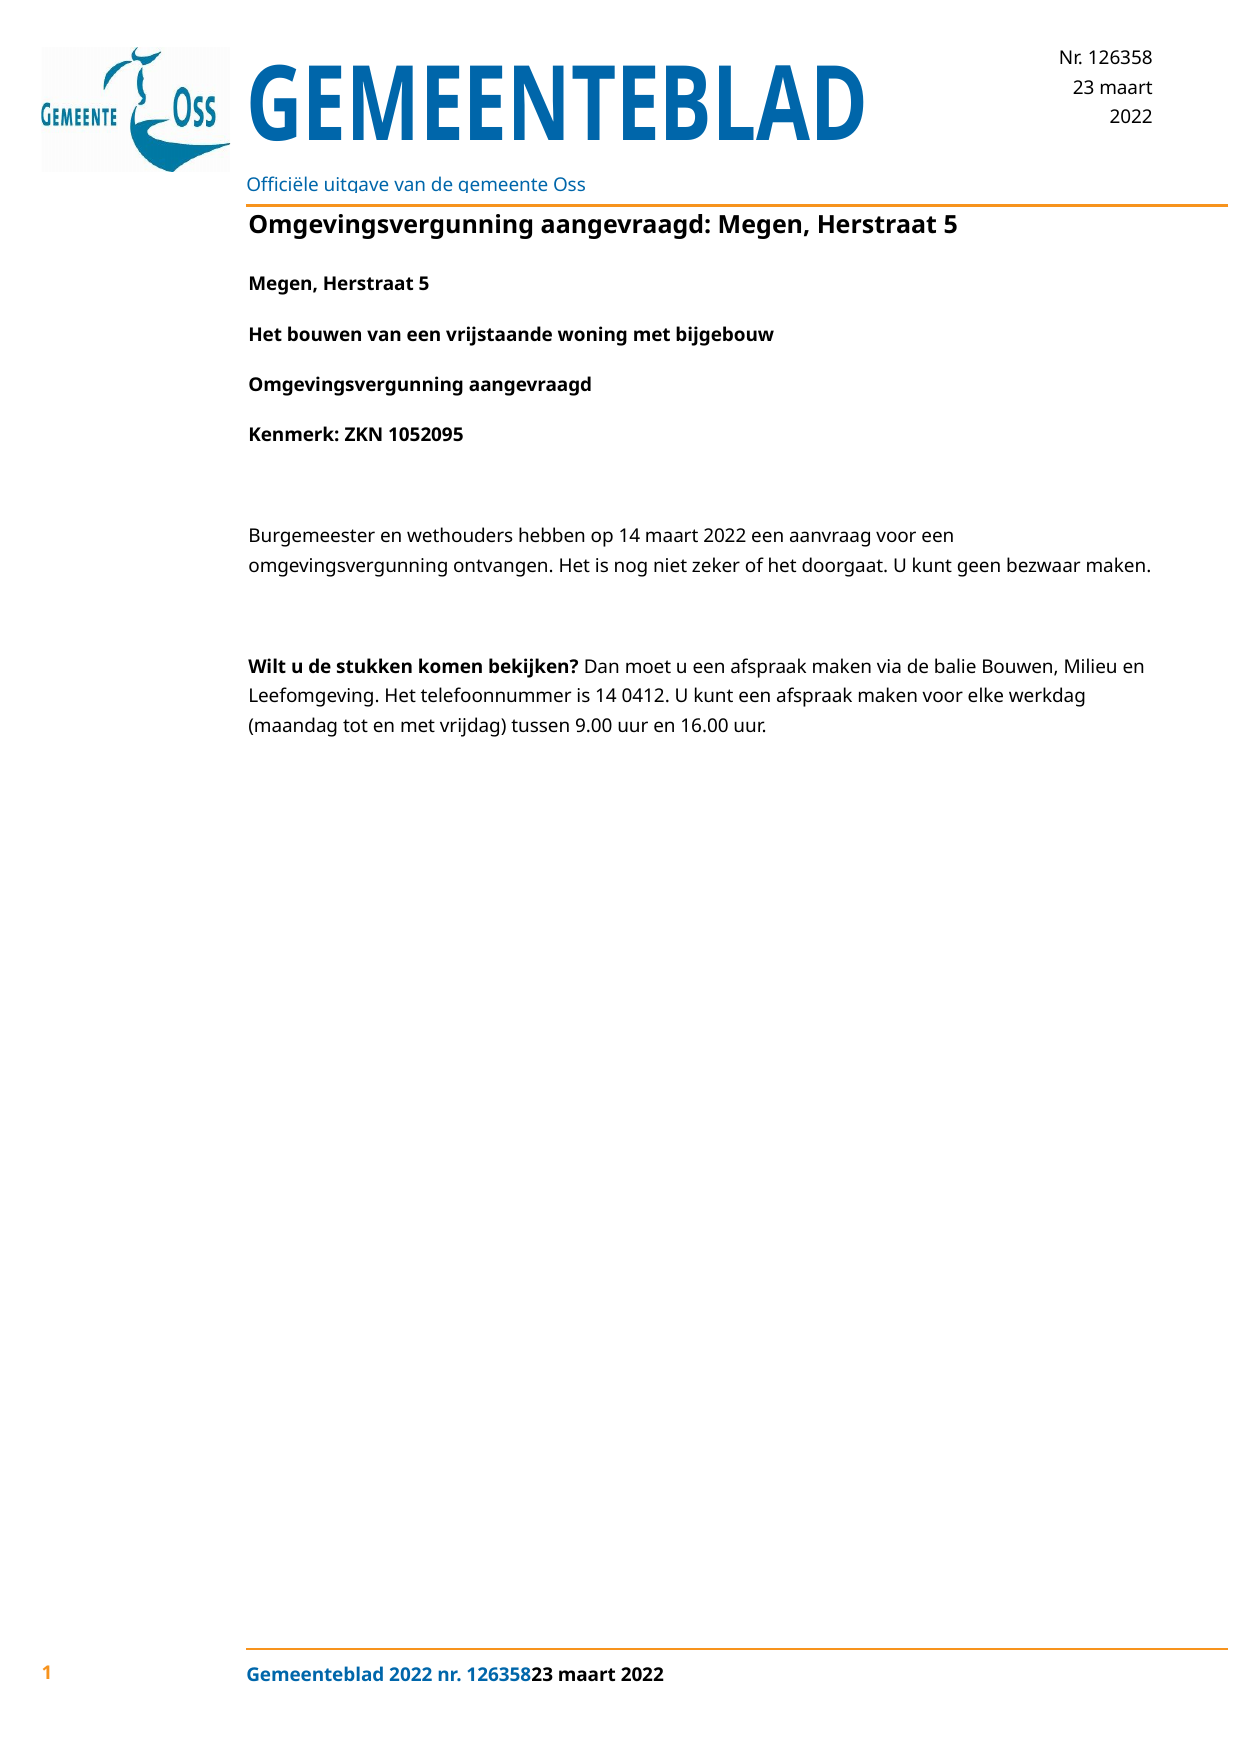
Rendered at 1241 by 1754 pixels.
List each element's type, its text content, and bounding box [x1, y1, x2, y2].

picture [41, 47, 231, 172]
text Kenmerk: ZKN 1052095 [248, 422, 1152, 447]
text Megen, Herstraat 5 [248, 270, 1152, 296]
text Wilt u de stukken komen bekijken? Dan moet u een afspraak maken via de balie Bouwen, Milieu en Leefomgeving. Het telefoonnummer is 14 0412. U kunt een afspraak maken voor elke werkdag (maandag tot en met vrijdag) tussen 9.00 uur en 16.00 uur. [248, 653, 1152, 738]
text Omgevingsvergunning aangevraagd [248, 371, 1152, 397]
text Burgemeester en wethouders hebben op 14 maart 2022 een aanvraag voor een omgevingsvergunning ontvangen. Het is nog niet zeker of het doorgaat. U kunt geen bezwaar maken. [248, 522, 1152, 578]
text Het bouwen van een vrijstaande woning met bijgebouw [248, 321, 1152, 346]
text Omgevingsvergunning aangevraagd: Megen, Herstraat 5 [248, 207, 1152, 241]
